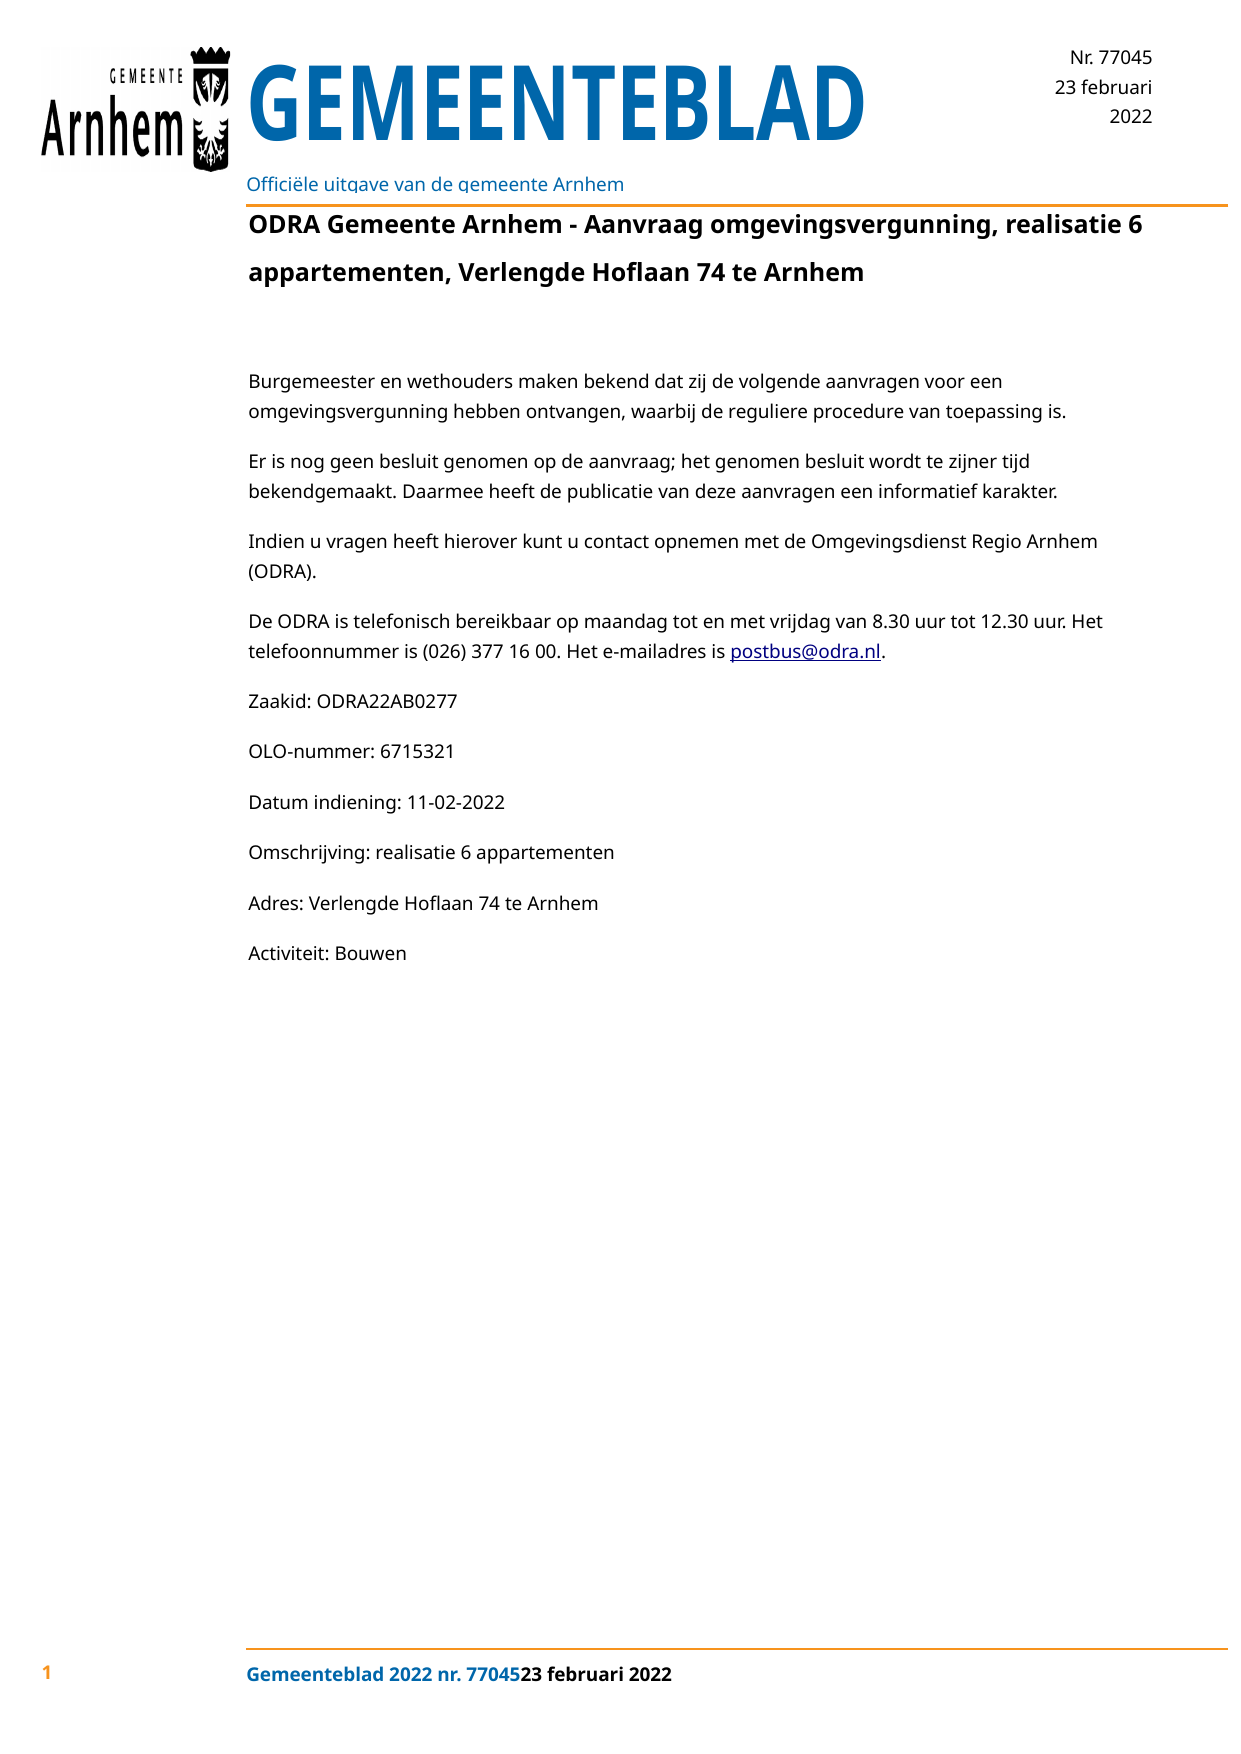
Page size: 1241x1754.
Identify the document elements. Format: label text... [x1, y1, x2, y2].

text Zaakid: ODRA22AB0277 [248, 688, 1152, 714]
text Omschrijving: realisatie 6 appartementen [248, 839, 1152, 865]
text Indien u vragen heeft hierover kunt u contact opnemen met de Omgevingsdienst Regio Arnhem (ODRA). [248, 528, 1152, 584]
text De ODRA is telefonisch bereikbaar op maandag tot en met vrijdag van 8.30 uur tot 12.30 uur. Het telefoonnummer is (026) 377 16 00. Het e-mailadres is postbus@odra.nl. [248, 608, 1152, 664]
picture [41, 47, 231, 172]
text Adres: Verlengde Hoflaan 74 te Arnhem [248, 890, 1152, 916]
text Burgemeester en wethouders maken bekend dat zij de volgende aanvragen voor een omgevingsvergunning hebben ontvangen, waarbij de reguliere procedure van toepassing is. [248, 368, 1152, 424]
text ODRA Gemeente Arnhem - Aanvraag omgevingsvergunning, realisatie 6 appartementen, Verlengde Hoflaan 74 te Arnhem [248, 207, 1152, 288]
text Datum indiening: 11-02-2022 [248, 789, 1152, 815]
text OLO-nummer: 6715321 [248, 739, 1152, 764]
text Er is nog geen besluit genomen op de aanvraag; het genomen besluit wordt te zijner tijd bekendgemaakt. Daarmee heeft de publicatie van deze aanvragen een informatief karakter. [248, 448, 1152, 504]
text Activiteit: Bouwen [248, 940, 1152, 966]
